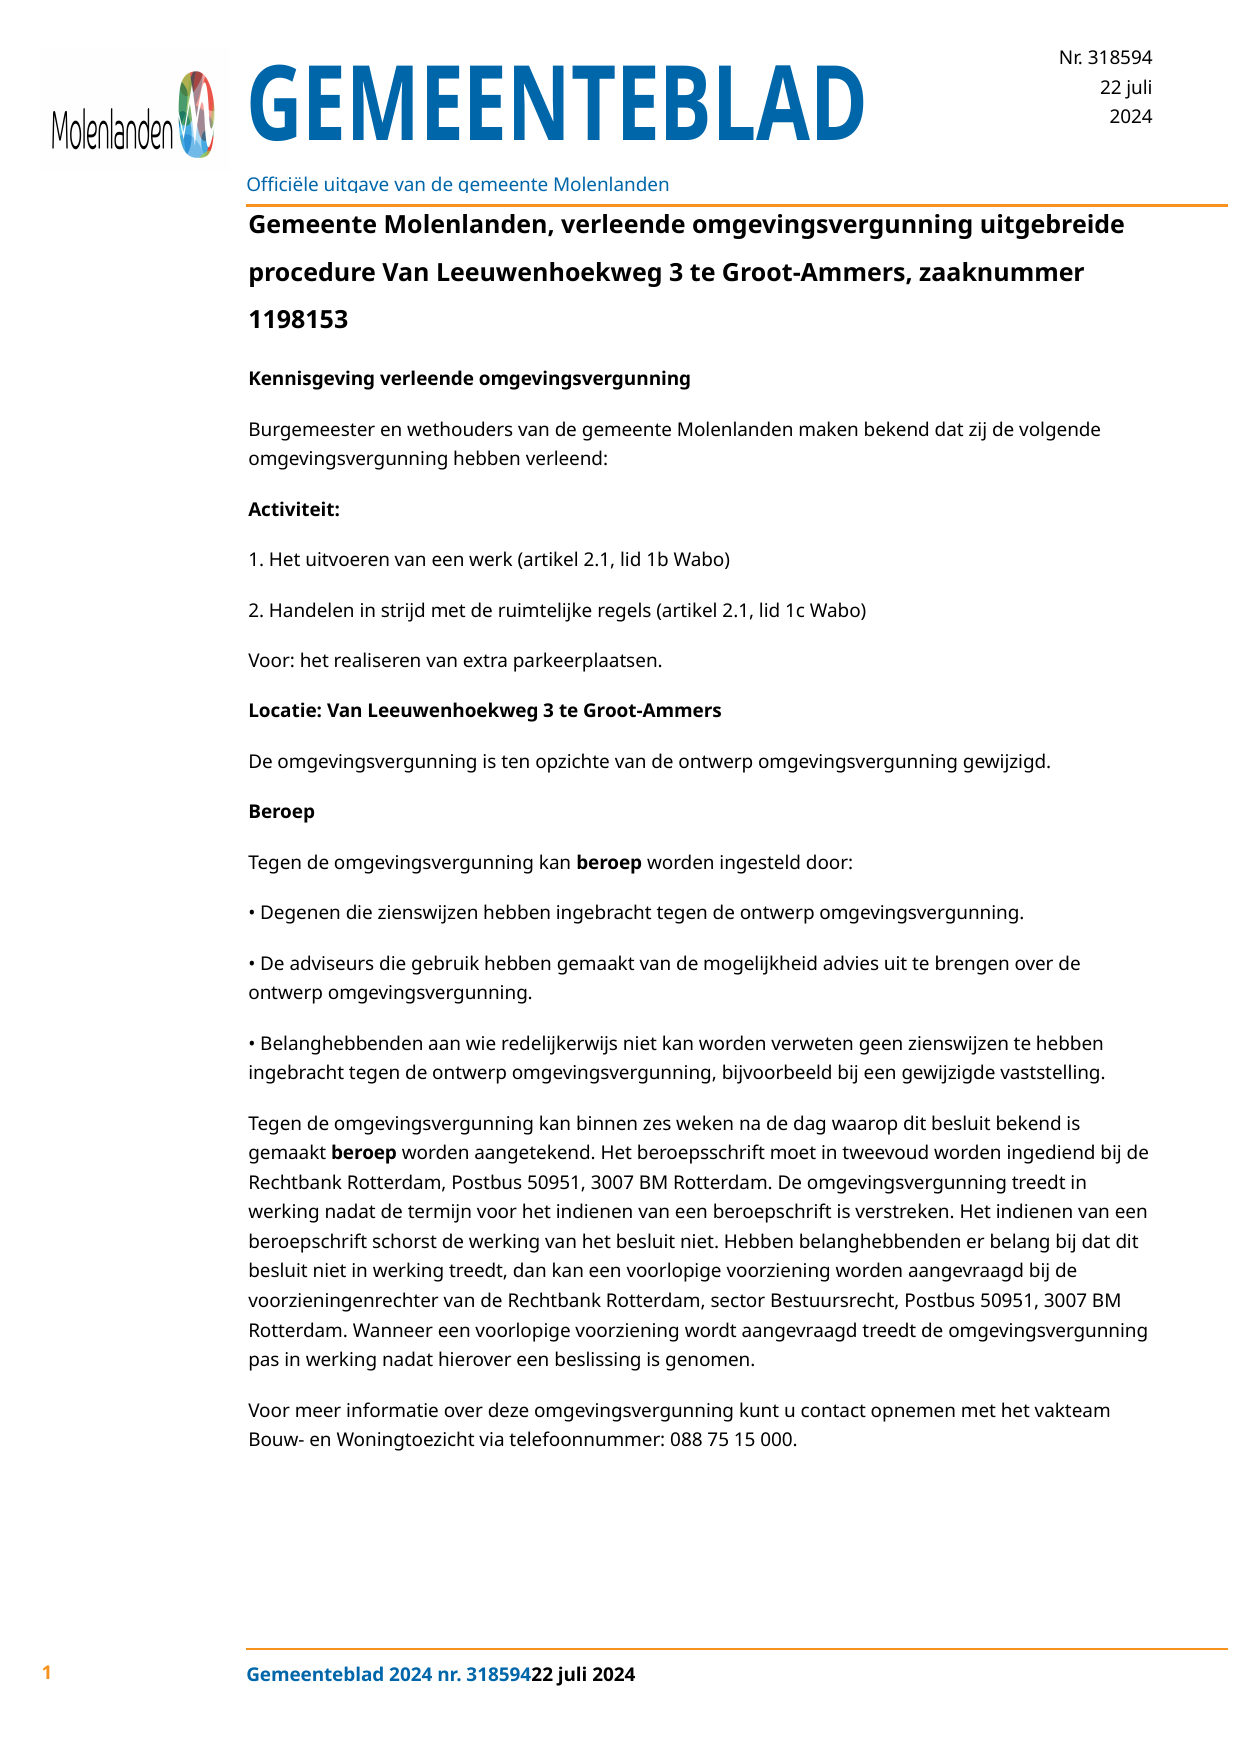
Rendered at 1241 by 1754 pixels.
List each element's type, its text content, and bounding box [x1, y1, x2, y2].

text 2. Handelen in strijd met de ruimtelijke regels (artikel 2.1, lid 1c Wabo) [248, 597, 1152, 622]
text Kennisgeving verleende omgevingsvergunning [248, 366, 1152, 391]
picture [41, 47, 231, 172]
text Voor meer informatie over deze omgevingsvergunning kunt u contact opnemen met het vakteam Bouw- en Woningtoezicht via telefoonnummer: 088 75 15 000. [248, 1397, 1152, 1452]
text 1. Het uitvoeren van een werk (artikel 2.1, lid 1b Wabo) [248, 546, 1152, 572]
text Burgemeester en wethouders van de gemeente Molenlanden maken bekend dat zij de volgende omgevingsvergunning hebben verleend: [248, 416, 1152, 471]
text De omgevingsvergunning is ten opzichte van de ontwerp omgevingsvergunning gewijzigd. [248, 748, 1152, 774]
text Gemeente Molenlanden, verleende omgevingsvergunning uitgebreide procedure Van Leeuwenhoekweg 3 te Groot-Ammers, zaaknummer 1198153 [248, 207, 1152, 336]
text • Degenen die zienswijzen hebben ingebracht tegen de ontwerp omgevingsvergunning. [248, 899, 1152, 925]
text Voor: het realiseren van extra parkeerplaatsen. [248, 647, 1152, 673]
text Activiteit: [248, 496, 1152, 522]
text Beroep [248, 798, 1152, 824]
text • De adviseurs die gebruik hebben gemaakt van de mogelijkheid advies uit te brengen over de ontwerp omgevingsvergunning. [248, 950, 1152, 1005]
text Tegen de omgevingsvergunning kan beroep worden ingesteld door: [248, 849, 1152, 874]
text • Belanghebbenden aan wie redelijkerwijs niet kan worden verweten geen zienswijzen te hebben ingebracht tegen de ontwerp omgevingsvergunning, bijvoorbeeld bij een gewijzigde vaststelling. [248, 1030, 1152, 1085]
text Tegen de omgevingsvergunning kan binnen zes weken na de dag waarop dit besluit bekend is gemaakt beroep worden aangetekend. Het beroepsschrift moet in tweevoud worden ingediend bij de Rechtbank Rotterdam, Postbus 50951, 3007 BM Rotterdam. De omgevingsvergunning treedt in werking nadat de termijn voor het indienen van een beroepschrift is verstreken. Het indienen van een beroepschrift schorst de werking van het besluit niet. Hebben belanghebbenden er belang bij dat dit besluit niet in werking treedt, dan kan een voorlopige voorziening worden aangevraagd bij de voorzieningenrechter van de Rechtbank Rotterdam, sector Bestuursrecht, Postbus 50951, 3007 BM Rotterdam. Wanneer een voorlopige voorziening wordt aangevraagd treedt de omgevingsvergunning pas in werking nadat hierover een beslissing is genomen. [248, 1110, 1152, 1372]
text Locatie: Van Leeuwenhoekweg 3 te Groot-Ammers [248, 698, 1152, 723]
